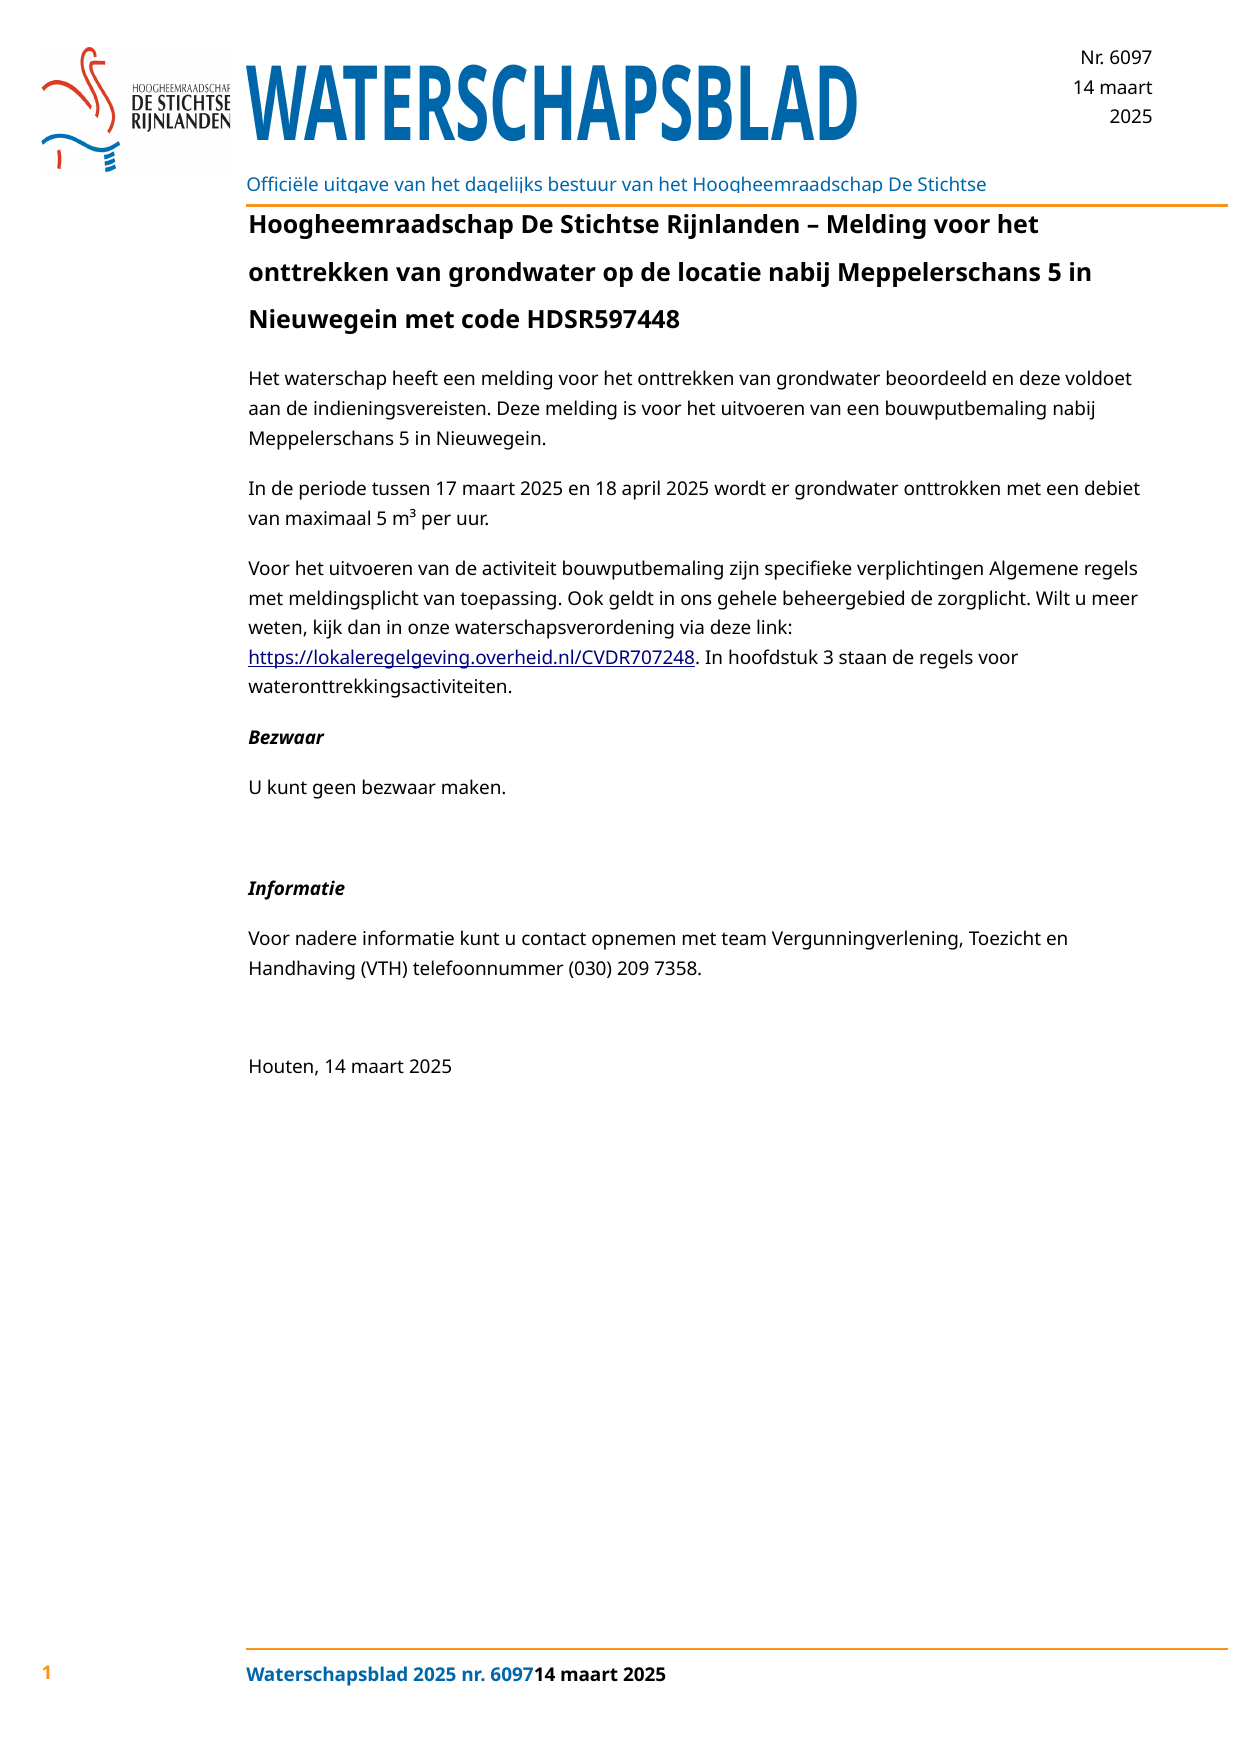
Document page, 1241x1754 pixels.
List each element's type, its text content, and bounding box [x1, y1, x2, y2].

text Voor nadere informatie kunt u contact opnemen met team Vergunningverlening, Toezicht en Handhaving (VTH) telefoonnummer (030) 209 7358. [248, 926, 1152, 981]
text Informatie [248, 875, 1152, 901]
text Hoogheemraadschap De Stichtse Rijnlanden – Melding voor het onttrekken van grondwater op de locatie nabij Meppelerschans 5 in Nieuwegein met code HDSR597448 [248, 207, 1152, 336]
text U kunt geen bezwaar maken. [248, 774, 1152, 800]
text Bezwaar [248, 724, 1152, 749]
text Houten, 14 maart 2025 [248, 1053, 1152, 1079]
text Voor het uitvoeren van de activiteit bouwputbemaling zijn specifieke verplichtingen Algemene regels met meldingsplicht van toepassing. Ook geldt in ons gehele beheergebied de zorgplicht. Wilt u meer weten, kijk dan in onze waterschapsverordening via deze link: https://lokaleregelgeving.overheid.nl/CVDR707248. In hoofdstuk 3 staan de regels voor wateronttrekkingsactiviteiten. [248, 555, 1152, 699]
text Het waterschap heeft een melding voor het onttrekken van grondwater beoordeeld en deze voldoet aan de indieningsvereisten. Deze melding is voor het uitvoeren van een bouwputbemaling nabij Meppelerschans 5 in Nieuwegein. [248, 366, 1152, 450]
picture [41, 47, 231, 172]
text In de periode tussen 17 maart 2025 en 18 april 2025 wordt er grondwater onttrokken met een debiet van maximaal 5 m³ per uur. [248, 475, 1152, 530]
